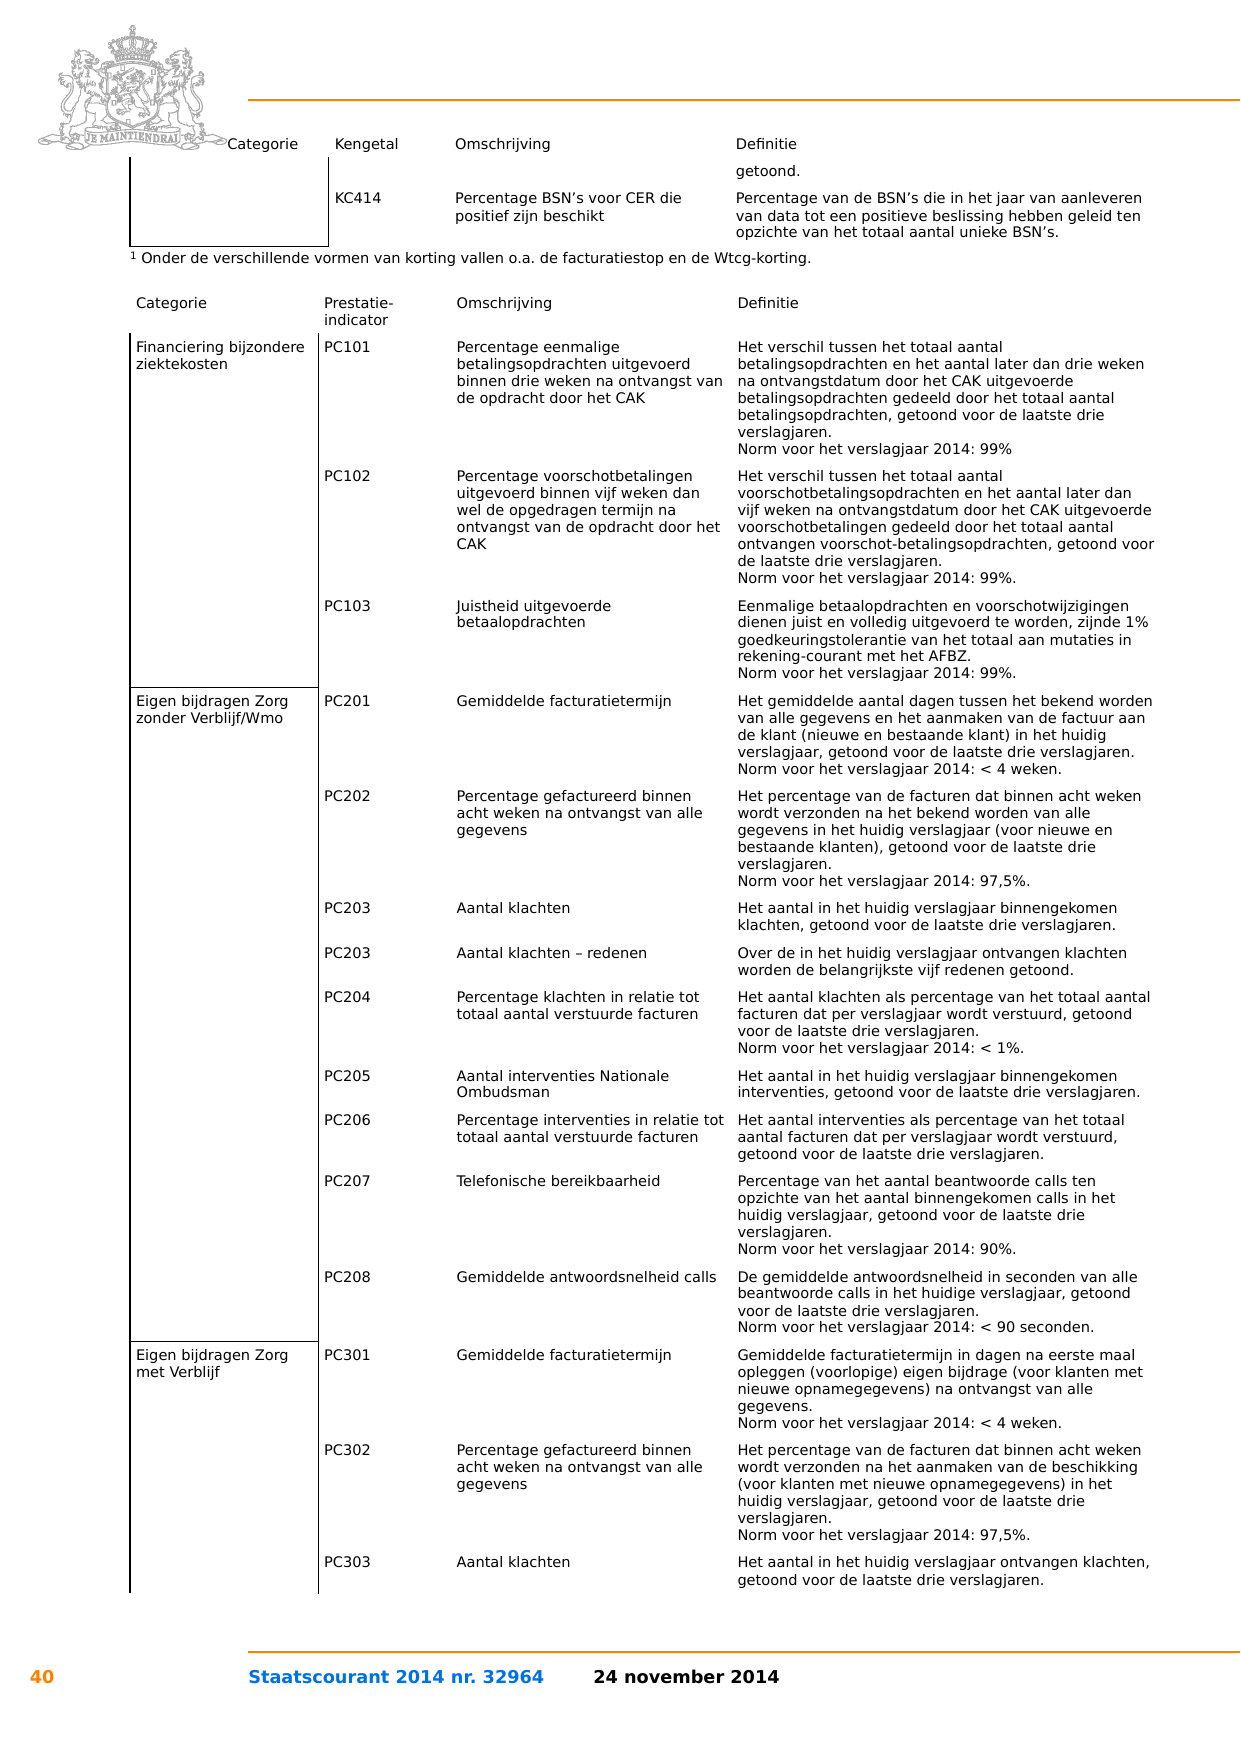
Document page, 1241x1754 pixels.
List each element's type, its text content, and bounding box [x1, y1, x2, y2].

table_cell PC203 [319, 896, 450, 939]
table_cell [131, 1062, 318, 1106]
table_cell [131, 1436, 318, 1549]
table_cell PC101 [319, 334, 450, 462]
table_cell [131, 158, 328, 185]
table_cell Eenmalige betaalopdrachten en voorschotwijzigingen dienen juist en volledig uitgevoerd te worden, zijnde 1% goedkeuringstolerantie van het totaal aan mutaties in rekening-courant met het AFBZ. Norm voor het verslagjaar 2014: 99%. [732, 593, 1163, 687]
table_cell Aantal klachten [451, 896, 731, 939]
table_cell KC414 [329, 186, 449, 246]
table_header Omschrijving [451, 290, 731, 333]
table_cell PC302 [319, 1438, 450, 1549]
table_cell Percentage van de BSN’s die in het jaar van aanleveren van data tot een positieve beslissing hebben geleid ten opzichte van het totaal aantal unieke BSN’s. [730, 186, 1163, 246]
table_cell Gemiddelde antwoordsnelheid calls [451, 1264, 731, 1341]
table_cell Percentage van het aantal beantwoorde calls ten opzichte van het aantal binnengekomen calls in het huidig verslagjaar, getoond voor de laatste drie verslagjaren. Norm voor het verslagjaar 2014: 90%. [732, 1169, 1163, 1263]
table_cell Eigen bijdragen Zorg zonder Verblijf/Wmo [131, 688, 318, 782]
table_cell Het aantal in het huidig verslagjaar binnengekomen interventies, getoond voor de laatste drie verslagjaren. [732, 1063, 1163, 1106]
table_cell PC205 [319, 1063, 450, 1106]
table_cell PC103 [319, 593, 450, 687]
table_cell Gemiddelde facturatietermijn in dagen na eerste maal opleggen (voorlopige) eigen bijdrage (voor klanten met nieuwe opnamegegevens) na ontvangst van alle gegevens. Norm voor het verslagjaar 2014: < 4 weken. [732, 1342, 1163, 1436]
table_cell PC207 [319, 1169, 450, 1263]
table_cell [131, 983, 318, 1062]
table_cell Over de in het huidig verslagjaar ontvangen klachten worden de belangrijkste vijf redenen getoond. [732, 940, 1163, 983]
table_header Definitie [730, 131, 1163, 157]
table_cell [450, 158, 729, 185]
table_cell [131, 939, 318, 983]
table_cell [131, 592, 318, 687]
table_cell Percentage eenmalige betalingsopdrachten uitgevoerd binnen drie weken na ontvangst van de opdracht door het CAK [451, 334, 731, 462]
table_cell PC301 [319, 1342, 450, 1436]
table_cell Het aantal in het huidig verslagjaar ontvangen klachten, getoond voor de laatste drie verslagjaren. [732, 1550, 1163, 1593]
table_cell [131, 463, 318, 592]
table_cell [131, 782, 318, 894]
table_header Kengetal [329, 131, 449, 157]
table_cell [329, 158, 449, 185]
table_cell Het percentage van de facturen dat binnen acht weken wordt verzonden na het aanmaken van de beschikking (voor klanten met nieuwe opnamegegevens) in het huidig verslagjaar, getoond voor de laatste drie verslagjaren. Norm voor het verslagjaar 2014: 97,5%. [732, 1438, 1163, 1549]
table_cell getoond. [730, 158, 1163, 185]
table_cell [131, 1168, 318, 1263]
table_cell PC102 [319, 464, 450, 592]
table_cell Gemiddelde facturatietermijn [451, 688, 731, 782]
table_cell Het aantal in het huidig verslagjaar binnengekomen klachten, getoond voor de laatste drie verslagjaren. [732, 896, 1163, 939]
table_cell Het percentage van de facturen dat binnen acht weken wordt verzonden na het bekend worden van alle gegevens in het huidig verslagjaar (voor nieuwe en bestaande klanten), getoond voor de laatste drie verslagjaren. Norm voor het verslagjaar 2014: 97,5%. [732, 783, 1163, 894]
table_cell Het aantal klachten als percentage van het totaal aantal facturen dat per verslagjaar wordt verstuurd, getoond voor de laatste drie verslagjaren. Norm voor het verslagjaar 2014: < 1%. [732, 984, 1163, 1062]
table_header Categorie [131, 131, 328, 157]
table_cell [131, 1263, 318, 1341]
table_header Categorie [131, 290, 318, 333]
table_cell [131, 1549, 318, 1593]
table_cell PC201 [319, 688, 450, 782]
table_cell PC208 [319, 1264, 450, 1341]
table_cell PC303 [319, 1550, 450, 1593]
table_cell Juistheid uitgevoerde betaalopdrachten [451, 593, 731, 687]
table_cell Eigen bijdragen Zorg met Verblijf [131, 1342, 318, 1436]
table_cell Percentage BSN’s voor CER die positief zijn beschikt [450, 186, 729, 246]
table_cell Aantal klachten [451, 1550, 731, 1593]
table_cell PC203 [319, 940, 450, 983]
table_cell Aantal klachten – redenen [451, 940, 731, 983]
table_header Omschrijving [450, 131, 729, 157]
table_cell PC204 [319, 984, 450, 1062]
table_cell Financiering bijzondere ziektekosten [131, 334, 318, 462]
table_header Definitie [732, 290, 1163, 333]
table_cell PC202 [319, 783, 450, 894]
table_cell Telefonische bereikbaarheid [451, 1169, 731, 1263]
table_cell Het gemiddelde aantal dagen tussen het bekend worden van alle gegevens en het aanmaken van de factuur aan de klant (nieuwe en bestaande klant) in het huidig verslagjaar, getoond voor de laatste drie verslagjaren. Norm voor het verslagjaar 2014: < 4 weken. [732, 688, 1163, 782]
table_cell Percentage gefactureerd binnen acht weken na ontvangst van alle gegevens [451, 783, 731, 894]
table_cell Het aantal interventies als percentage van het totaal aantal facturen dat per verslagjaar wordt verstuurd, getoond voor de laatste drie verslagjaren. [732, 1107, 1163, 1167]
table_cell [131, 185, 328, 246]
picture [38, 25, 227, 150]
table_cell PC206 [319, 1107, 450, 1167]
table_cell Aantal interventies Nationale Ombudsman [451, 1063, 731, 1106]
table_cell Percentage klachten in relatie tot totaal aantal verstuurde facturen [451, 984, 731, 1062]
table_cell [131, 1106, 318, 1167]
table_header Prestatie-indicator [319, 290, 450, 333]
table_cell Het verschil tussen het totaal aantal voorschotbetalingsopdrachten en het aantal later dan vijf weken na ontvangstdatum door het CAK uitgevoerde voorschotbetalingen gedeeld door het totaal aantal ontvangen voorschot-betalingsopdrachten, getoond voor de laatste drie verslagjaren. Norm voor het verslagjaar 2014: 99%. [732, 464, 1163, 592]
table_cell Het verschil tussen het totaal aantal betalingsopdrachten en het aantal later dan drie weken na ontvangstdatum door het CAK uitgevoerde betalingsopdrachten gedeeld door het totaal aantal betalingsopdrachten, getoond voor de laatste drie verslagjaren. Norm voor het verslagjaar 2014: 99% [732, 334, 1163, 462]
table_cell [131, 895, 318, 939]
table_cell Percentage interventies in relatie tot totaal aantal verstuurde facturen [451, 1107, 731, 1167]
table_cell Gemiddelde facturatietermijn [451, 1342, 731, 1436]
table_cell De gemiddelde antwoordsnelheid in seconden van alle beantwoorde calls in het huidige verslagjaar, getoond voor de laatste drie verslagjaren. Norm voor het verslagjaar 2014: < 90 seconden. [732, 1264, 1163, 1341]
table_cell Percentage gefactureerd binnen acht weken na ontvangst van alle gegevens [451, 1438, 731, 1549]
table_cell Percentage voorschotbetalingen uitgevoerd binnen vijf weken dan wel de opgedragen termijn na ontvangst van de opdracht door het CAK [451, 464, 731, 592]
table_cell 1 Onder de verschillende vormen van korting vallen o.a. de facturatiestop en de Wtcg-korting. [130, 247, 1163, 267]
